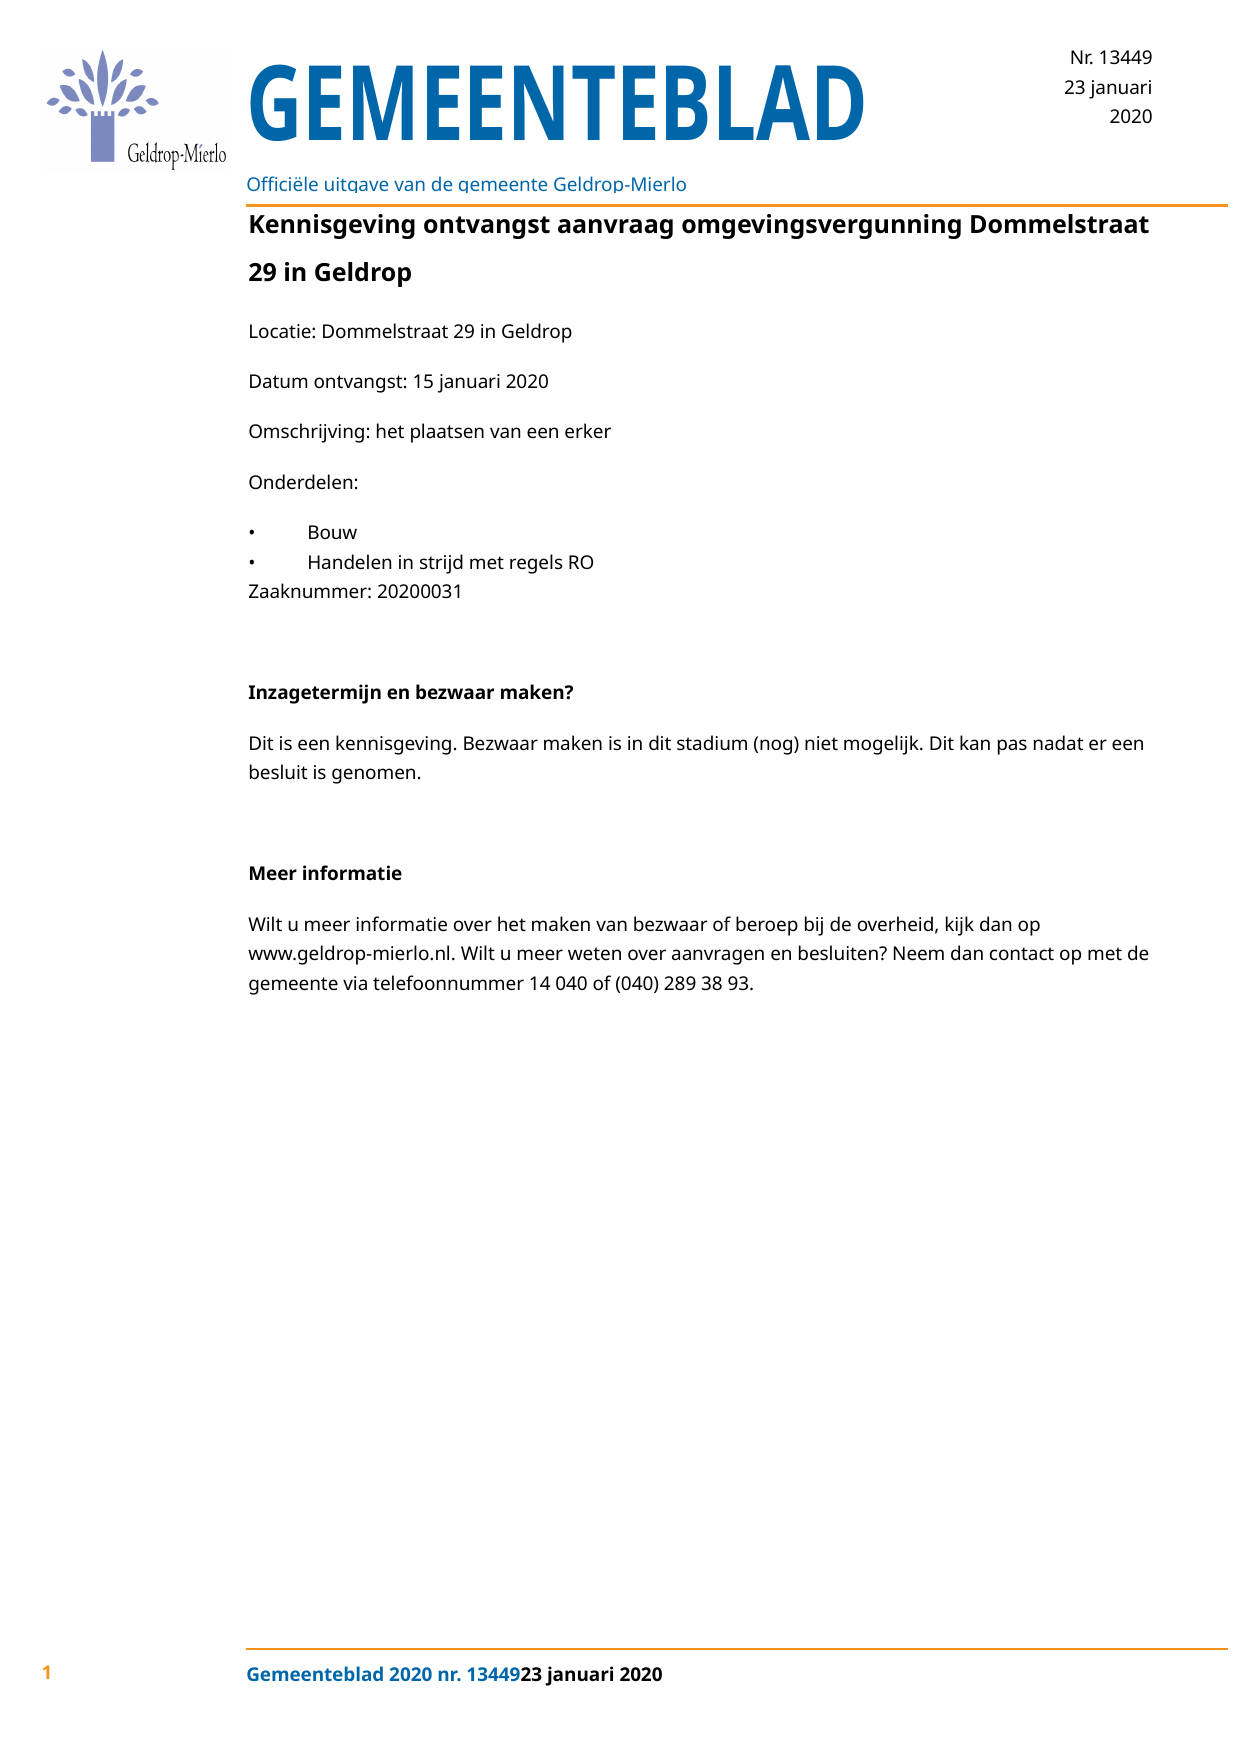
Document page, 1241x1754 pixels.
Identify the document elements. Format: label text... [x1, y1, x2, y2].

text Datum ontvangst: 15 januari 2020 [248, 368, 1152, 394]
list Bouw [248, 519, 1152, 545]
list Handelen in strijd met regels RO [248, 549, 1152, 575]
text Omschrijving: het plaatsen van een erker [248, 419, 1152, 444]
picture [41, 47, 231, 172]
text Zaaknummer: 20200031 [248, 579, 1152, 604]
text Inzagetermijn en bezwaar maken? [248, 679, 1152, 705]
text Kennisgeving ontvangst aanvraag omgevingsvergunning Dommelstraat 29 in Geldrop [248, 207, 1152, 288]
text Wilt u meer informatie over het maken van bezwaar of beroep bij de overheid, kijk dan op www.geldrop-mierlo.nl. Wilt u meer weten over aanvragen en besluiten? Neem dan contact op met de gemeente via telefoonnummer 14 040 of (040) 289 38 93. [248, 911, 1152, 996]
text Onderdelen: [248, 469, 1152, 495]
text Dit is een kennisgeving. Bezwaar maken is in dit stadium (nog) niet mogelijk. Dit kan pas nadat er een besluit is genomen. [248, 730, 1152, 785]
text Meer informatie [248, 860, 1152, 886]
text Locatie: Dommelstraat 29 in Geldrop [248, 318, 1152, 344]
